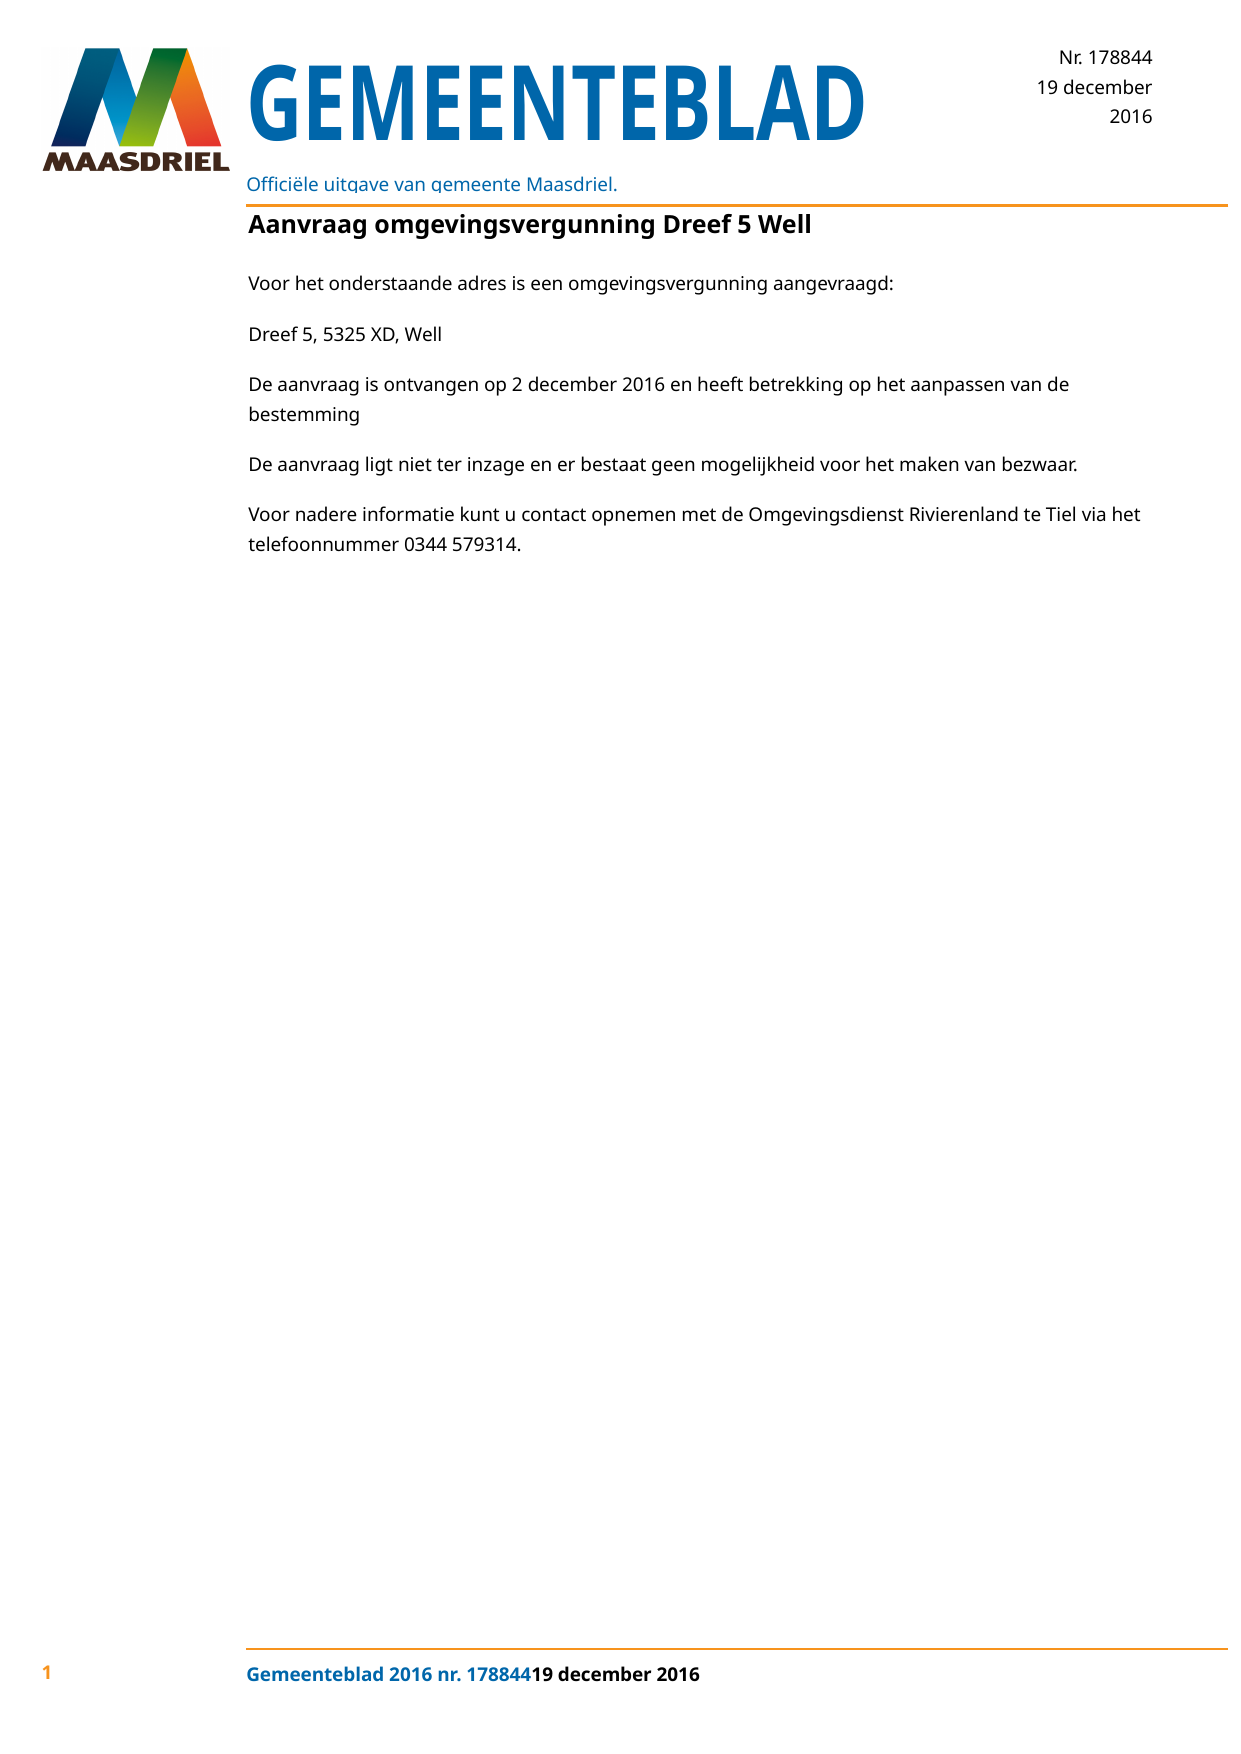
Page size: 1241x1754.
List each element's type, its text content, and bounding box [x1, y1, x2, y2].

text Aanvraag omgevingsvergunning Dreef 5 Well [248, 207, 1152, 241]
text Voor het onderstaande adres is een omgevingsvergunning aangevraagd: [248, 270, 1152, 296]
text De aanvraag is ontvangen op 2 december 2016 en heeft betrekking op het aanpassen van de bestemming [248, 371, 1152, 426]
text De aanvraag ligt niet ter inzage en er bestaat geen mogelijkheid voor het maken van bezwaar. [248, 451, 1152, 477]
text Voor nadere informatie kunt u contact opnemen met de Omgevingsdienst Rivierenland te Tiel via het telefoonnummer 0344 579314. [248, 502, 1152, 557]
text Dreef 5, 5325 XD, Well [248, 321, 1152, 346]
picture [41, 47, 231, 172]
